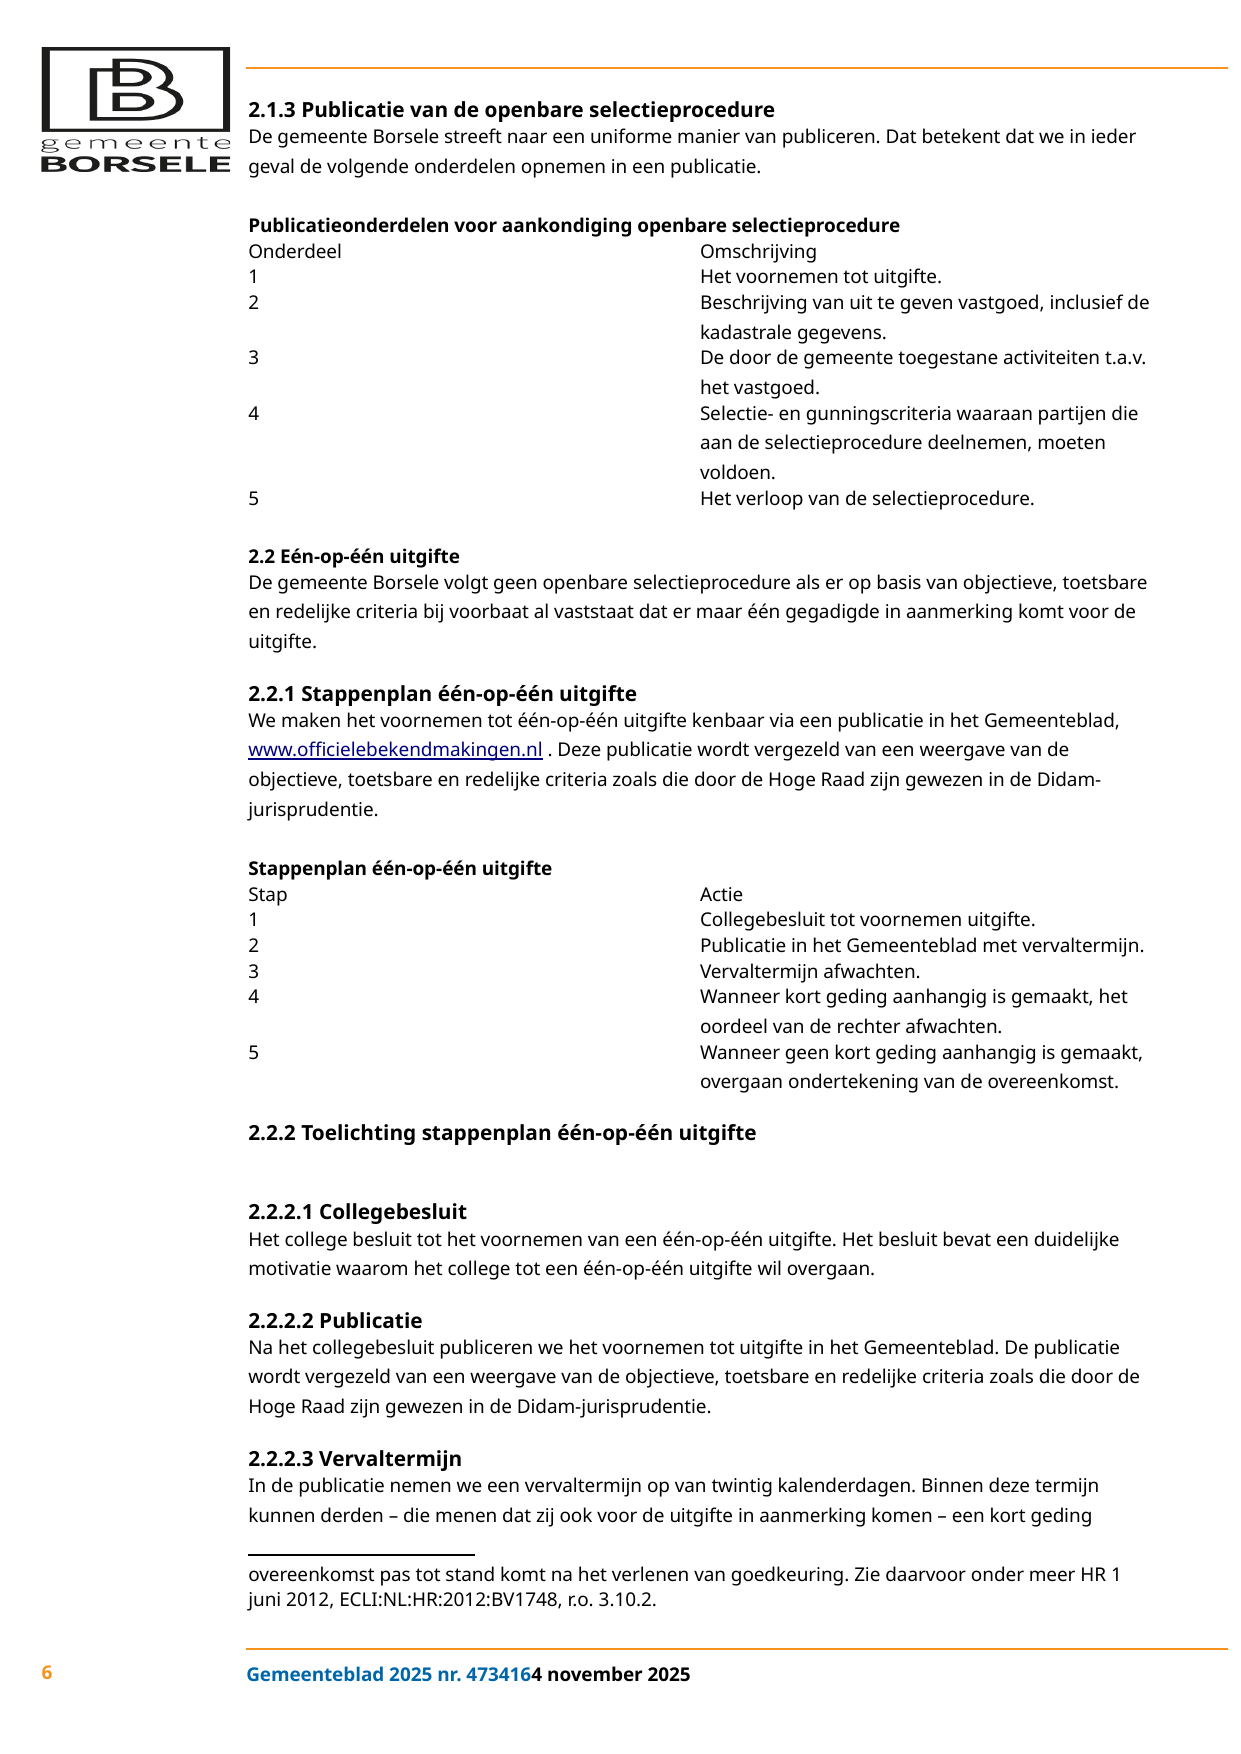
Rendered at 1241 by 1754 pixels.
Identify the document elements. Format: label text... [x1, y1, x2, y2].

text De gemeente Borsele volgt geen openbare selectieprocedure als er op basis van objectieve, toetsbare en redelijke criteria bij voorbaat al vaststaat dat er maar één gegadigde in aanmerking komt voor de uitgifte. [248, 569, 1152, 654]
text Het college besluit tot het voornemen van een één-op-één uitgifte. Het besluit bevat een duidelijke motivatie waarom het college tot een één-op-één uitgifte wil overgaan. [248, 1226, 1152, 1281]
table_cell 2 [248, 932, 700, 958]
table_cell 5 [248, 485, 700, 511]
text We maken het voornemen tot één-op-één uitgifte kenbaar via een publicatie in het Gemeenteblad, www.officielebekendmakingen.nl . Deze publicatie wordt vergezeld van een weergave van de objectieve, toetsbare en redelijke criteria zoals die door de Hoge Raad zijn gewezen in de Didam-jurisprudentie. [248, 707, 1152, 822]
table_cell Omschrijving [700, 238, 1152, 263]
text 2.2.2.3 Vervaltermijn [248, 1444, 1152, 1472]
table_cell 1 [248, 907, 700, 932]
text Na het collegebesluit publiceren we het voornemen tot uitgifte in het Gemeenteblad. De publicatie wordt vergezeld van een weergave van de objectieve, toetsbare en redelijke criteria zoals die door de Hoge Raad zijn gewezen in de Didam-jurisprudentie. [248, 1334, 1152, 1419]
table_cell Actie [700, 881, 1152, 907]
table_cell Publicatie in het Gemeenteblad met vervaltermijn. [700, 932, 1152, 958]
text 2.2.2 Toelichting stappenplan één-op-één uitgifte [248, 1118, 1152, 1147]
text 2.2.1 Stappenplan één-op-één uitgifte [248, 679, 1152, 707]
table_cell 5 [248, 1039, 700, 1094]
table_header Stappenplan één-op-één uitgifte [248, 855, 1152, 881]
table_cell 3 [248, 958, 700, 984]
text In de publicatie nemen we een vervaltermijn op van twintig kalenderdagen. Binnen deze termijn kunnen derden – die menen dat zij ook voor de uitgifte in aanmerking komen – een kort geding [248, 1472, 1152, 1527]
text 2.1.3 Publicatie van de openbare selectieprocedure [248, 95, 1152, 123]
table_cell 3 [248, 345, 700, 400]
table_cell 1 [248, 264, 700, 289]
table_cell 4 [248, 400, 700, 485]
text 2.2.2.1 Collegebesluit [248, 1197, 1152, 1226]
text 2.2.2.2 Publicatie [248, 1306, 1152, 1334]
text overeenkomst pas tot stand komt na het verlenen van goedkeuring. Zie daarvoor onder meer HR 1 juni 2012, ECLI:NL:HR:2012:BV1748, r.o. 3.10.2. [248, 1561, 1152, 1612]
table_cell 4 [248, 984, 700, 1039]
picture [41, 47, 231, 172]
text De gemeente Borsele streeft naar een uniforme manier van publiceren. Dat betekent dat we in ieder geval de volgende onderdelen opnemen in een publicatie. [248, 123, 1152, 178]
table_cell Het verloop van de selectieprocedure. [700, 485, 1152, 511]
table_cell Wanneer geen kort geding aanhangig is gemaakt, overgaan ondertekening van de overeenkomst. [700, 1039, 1152, 1094]
table_cell De door de gemeente toegestane activiteiten t.a.v. het vastgoed. [700, 345, 1152, 400]
table_cell Stap [248, 881, 700, 907]
table_header Publicatieonderdelen voor aankondiging openbare selectieprocedure [248, 212, 1152, 238]
table_cell Selectie- en gunningscriteria waaraan partijen die aan de selectieprocedure deelnemen, moeten voldoen. [700, 400, 1152, 485]
text 2.2 Eén-op-één uitgifte [248, 543, 1152, 569]
table_cell Onderdeel [248, 238, 700, 263]
table_cell Vervaltermijn afwachten. [700, 958, 1152, 984]
table_cell Het voornemen tot uitgifte. [700, 264, 1152, 289]
table_cell Collegebesluit tot voornemen uitgifte. [700, 907, 1152, 932]
table_cell 2 [248, 289, 700, 344]
table_cell Beschrijving van uit te geven vastgoed, inclusief de kadastrale gegevens. [700, 289, 1152, 344]
table_cell Wanneer kort geding aanhangig is gemaakt, het oordeel van de rechter afwachten. [700, 984, 1152, 1039]
